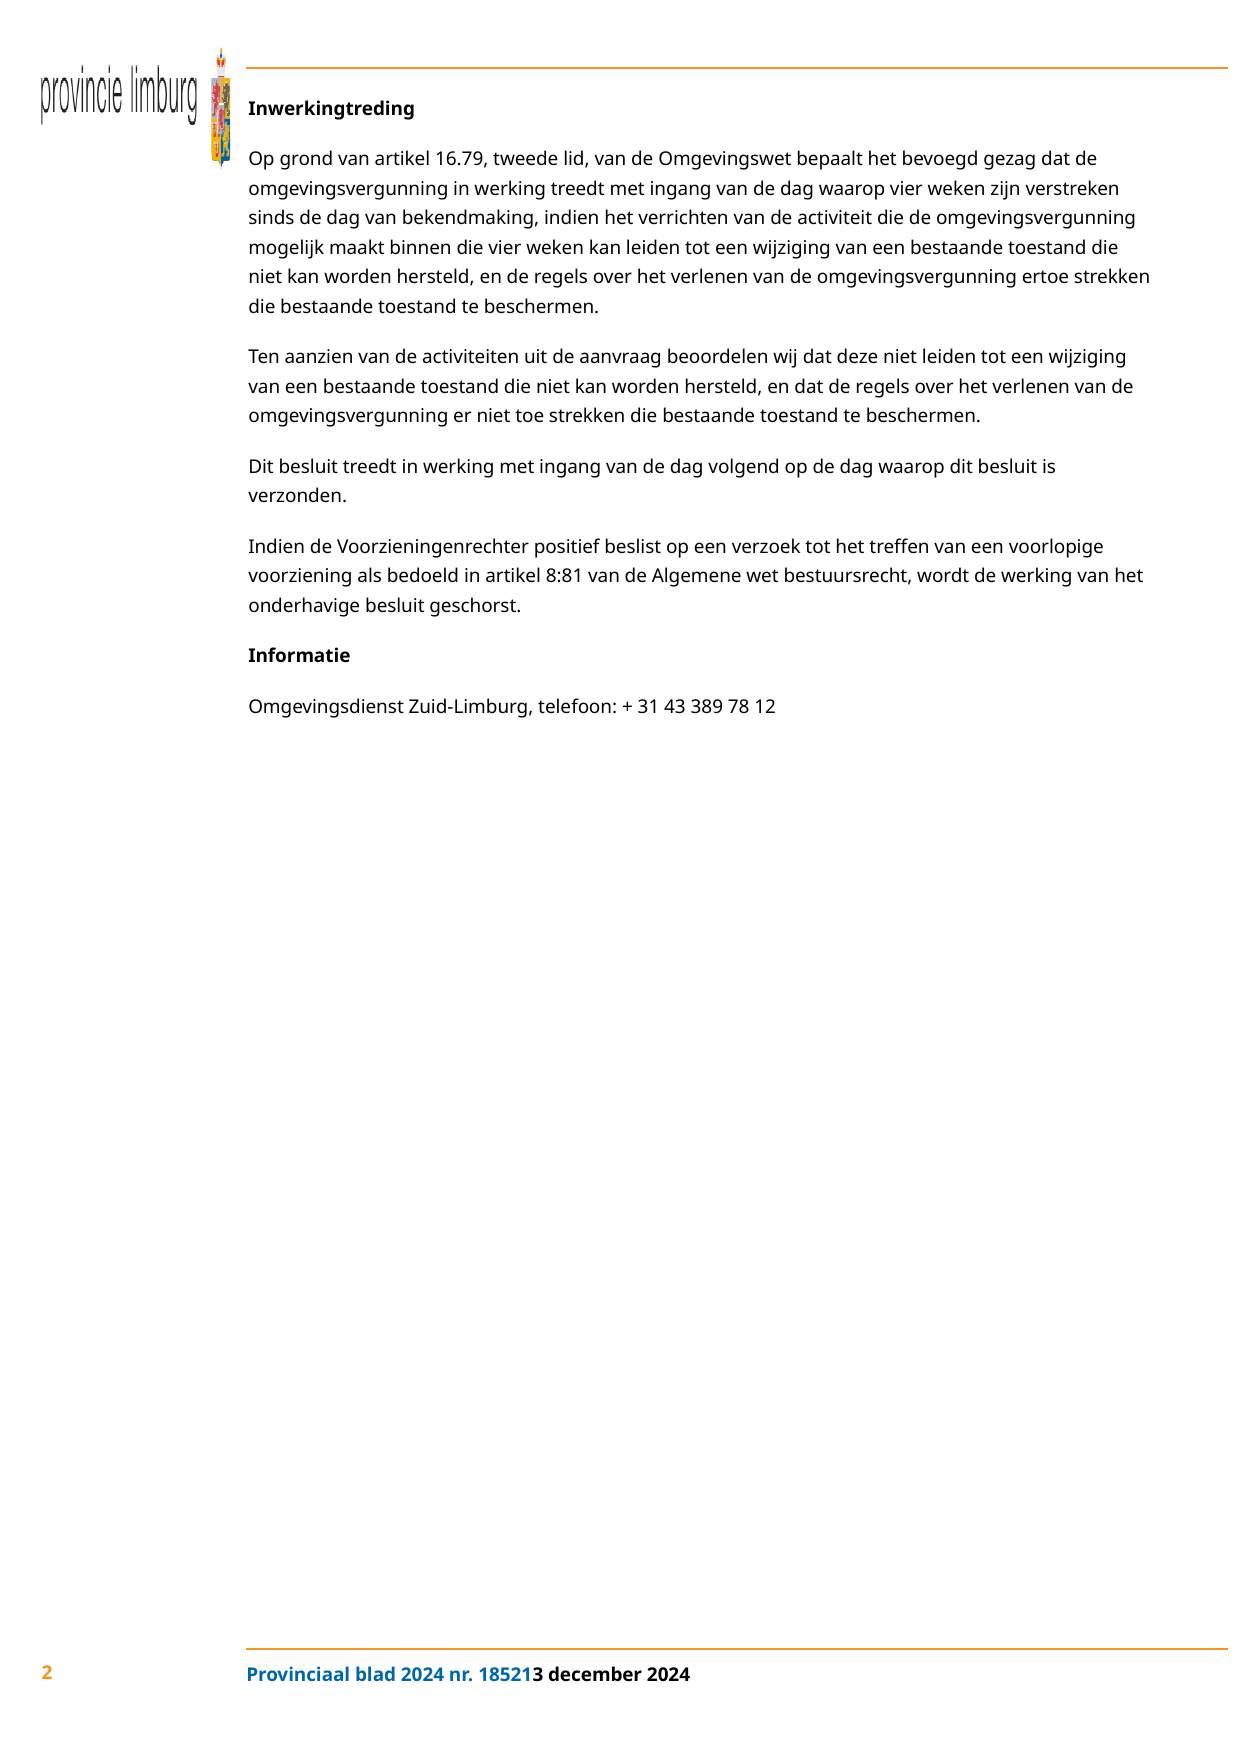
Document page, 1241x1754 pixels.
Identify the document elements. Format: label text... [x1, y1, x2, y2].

text Ten aanzien van de activiteiten uit de aanvraag beoordelen wij dat deze niet leiden tot een wijziging van een bestaande toestand die niet kan worden hersteld, en dat de regels over het verlenen van de omgevingsvergunning er niet toe strekken die bestaande toestand te beschermen. [248, 343, 1152, 428]
text Dit besluit treedt in werking met ingang van de dag volgend op de dag waarop dit besluit is verzonden. [248, 453, 1152, 508]
picture [41, 47, 231, 172]
text Omgevingsdienst Zuid-Limburg, telefoon: + 31 43 389 78 12 [248, 693, 1152, 719]
text Op grond van artikel 16.79, tweede lid, van de Omgevingswet bepaalt het bevoegd gezag dat de omgevingsvergunning in werking treedt met ingang van de dag waarop vier weken zijn verstreken sinds de dag van bekendmaking, indien het verrichten van de activiteit die de omgevingsvergunning mogelijk maakt binnen die vier weken kan leiden tot een wijziging van een bestaande toestand die niet kan worden hersteld, en de regels over het verlenen van de omgevingsvergunning ertoe strekken die bestaande toestand te beschermen. [248, 145, 1152, 319]
text Indien de Voorzieningenrechter positief beslist op een verzoek tot het treffen van een voorlopige voorziening als bedoeld in artikel 8:81 van de Algemene wet bestuursrecht, wordt de werking van het onderhavige besluit geschorst. [248, 533, 1152, 618]
text Informatie [248, 643, 1152, 668]
text Inwerkingtreding [248, 95, 1152, 121]
